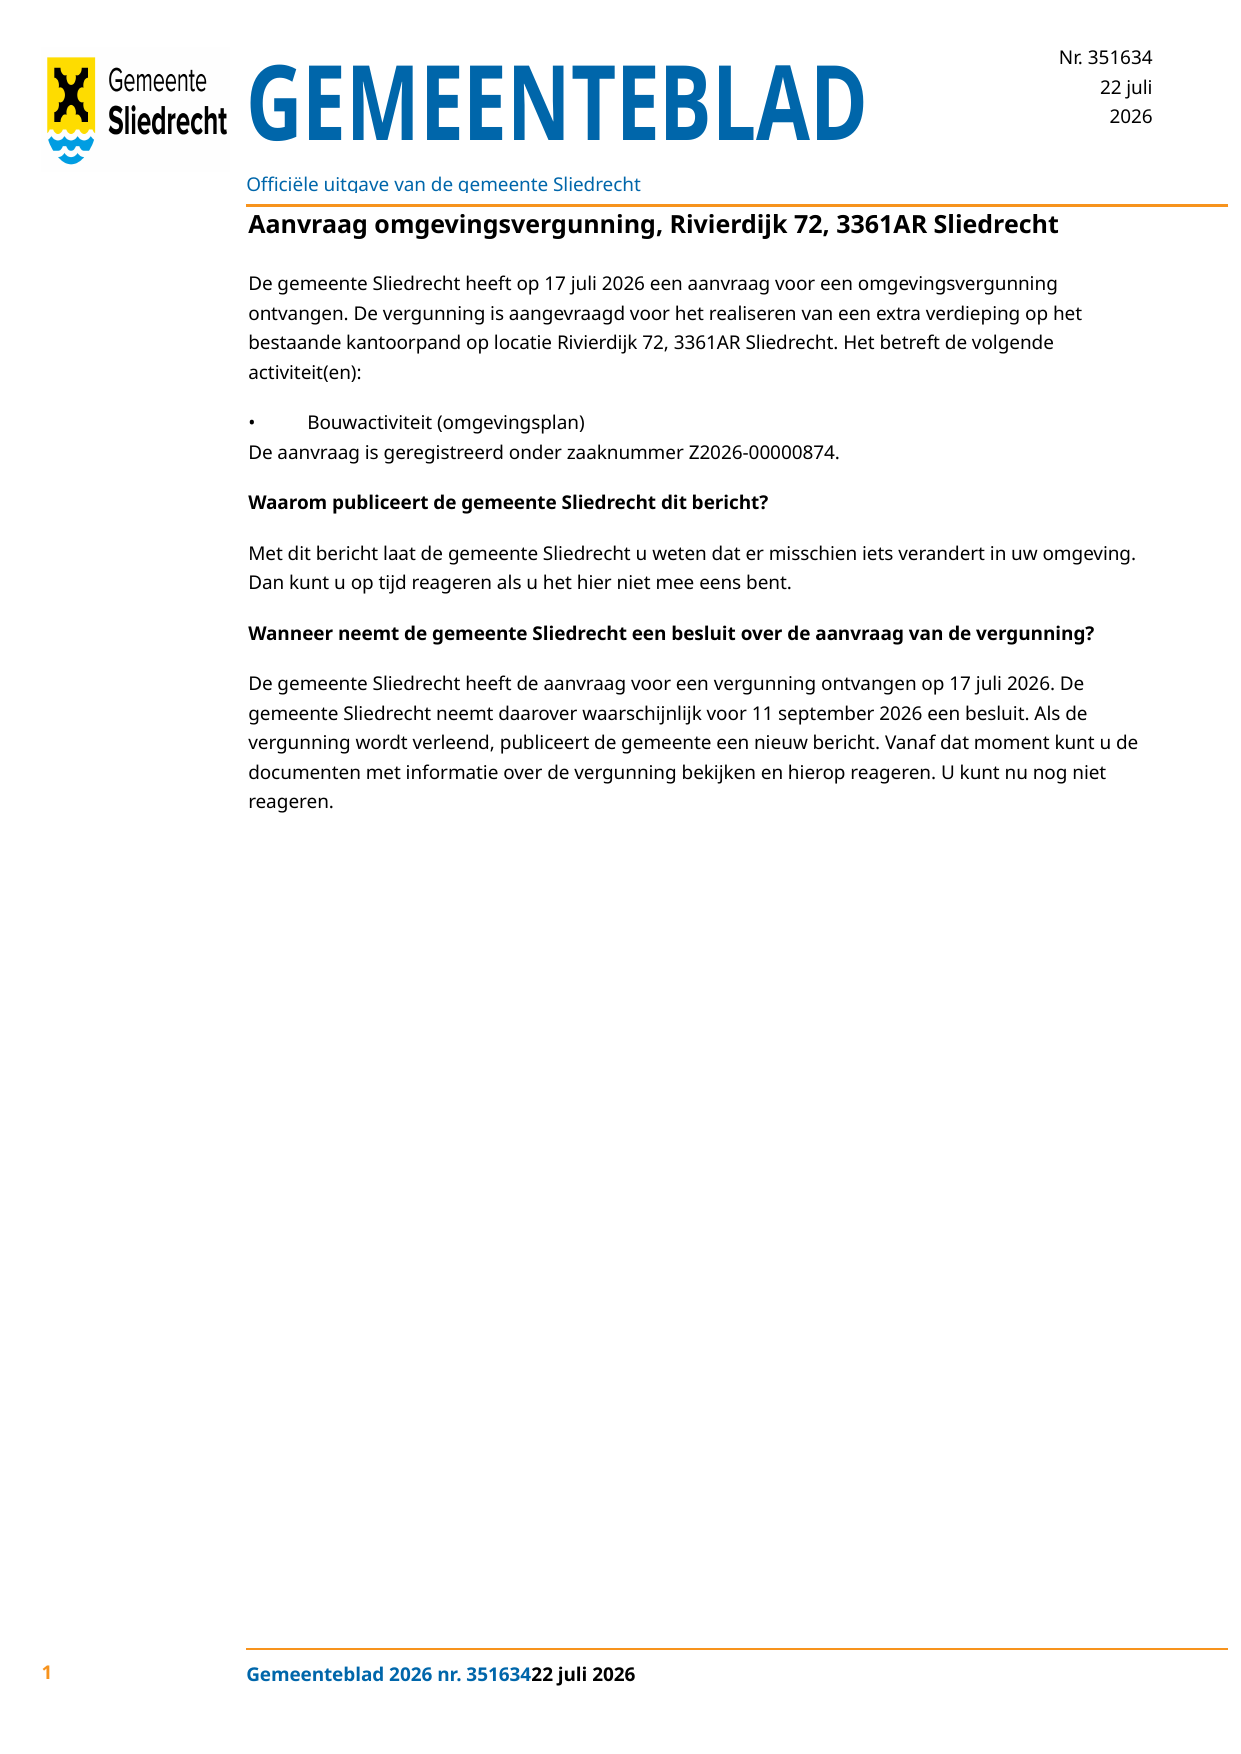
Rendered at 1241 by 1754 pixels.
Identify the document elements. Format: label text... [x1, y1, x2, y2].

text Wanneer neemt de gemeente Sliedrecht een besluit over de aanvraag van de vergunning? [248, 620, 1152, 646]
text De aanvraag is geregistreerd onder zaaknummer Z2026-00000874. [248, 439, 1152, 465]
list Bouwactiviteit (omgevingsplan) [248, 409, 1152, 435]
picture [41, 47, 231, 172]
text Waarom publiceert de gemeente Sliedrecht dit bericht? [248, 489, 1152, 515]
text Met dit bericht laat de gemeente Sliedrecht u weten dat er misschien iets verandert in uw omgeving. Dan kunt u op tijd reageren als u het hier niet mee eens bent. [248, 540, 1152, 595]
text De gemeente Sliedrecht heeft de aanvraag voor een vergunning ontvangen op 17 juli 2026. De gemeente Sliedrecht neemt daarover waarschijnlijk voor 11 september 2026 een besluit. Als de vergunning wordt verleend, publiceert de gemeente een nieuw bericht. Vanaf dat moment kunt u de documenten met informatie over de vergunning bekijken en hierop reageren. U kunt nu nog niet reageren. [248, 670, 1152, 814]
text Aanvraag omgevingsvergunning, Rivierdijk 72, 3361AR Sliedrecht [248, 207, 1152, 241]
text De gemeente Sliedrecht heeft op 17 juli 2026 een aanvraag voor een omgevingsvergunning ontvangen. De vergunning is aangevraagd voor het realiseren van een extra verdieping op het bestaande kantoorpand op locatie Rivierdijk 72, 3361AR Sliedrecht. Het betreft de volgende activiteit(en): [248, 270, 1152, 385]
